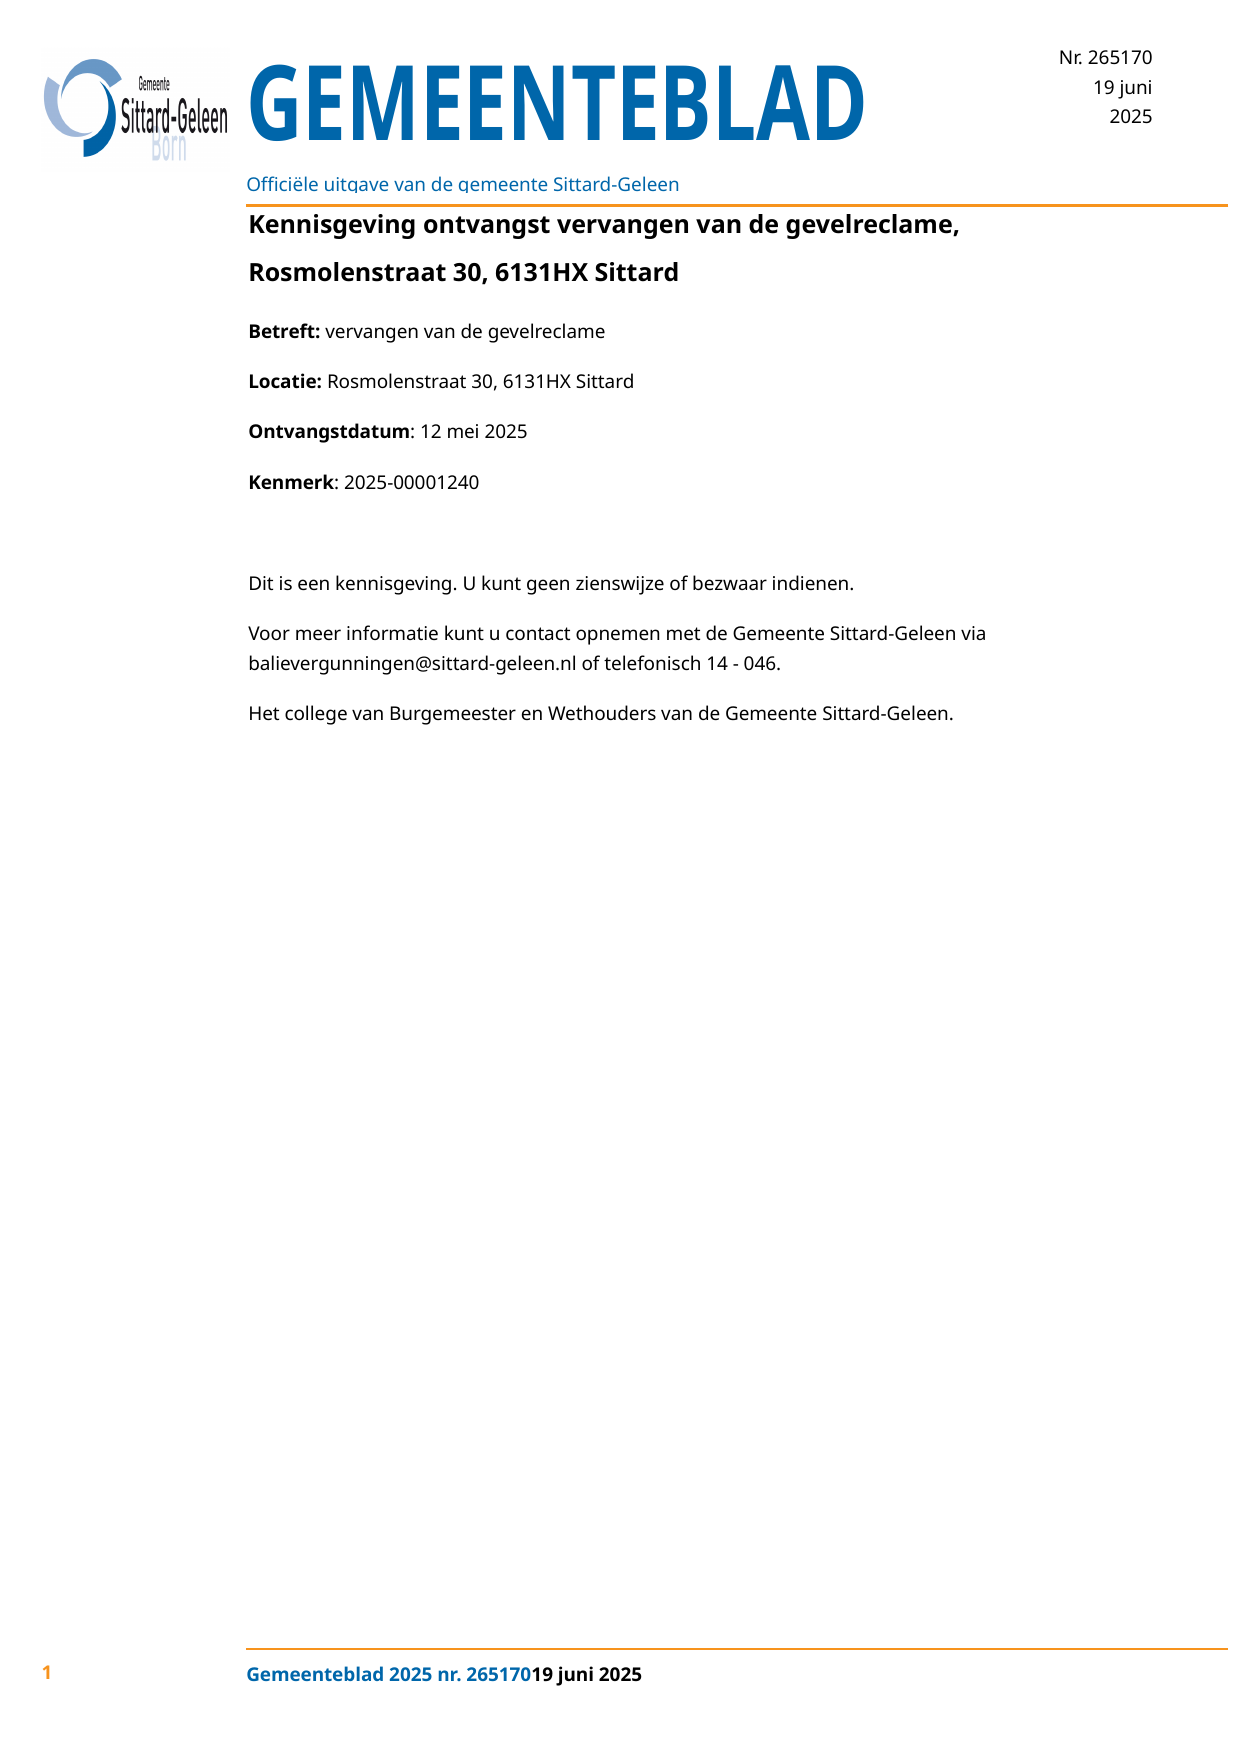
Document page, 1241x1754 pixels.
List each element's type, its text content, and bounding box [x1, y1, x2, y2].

text Het college van Burgemeester en Wethouders van de Gemeente Sittard-Geleen. [248, 700, 1152, 726]
text Betreft: vervangen van de gevelreclame [248, 318, 1152, 344]
text Kennisgeving ontvangst vervangen van de gevelreclame, Rosmolenstraat 30, 6131HX Sittard [248, 207, 1152, 288]
text Kenmerk: 2025-00001240 [248, 469, 1152, 495]
picture [41, 47, 231, 172]
text Ontvangstdatum: 12 mei 2025 [248, 419, 1152, 444]
text Dit is een kennisgeving. U kunt geen zienswijze of bezwaar indienen. [248, 570, 1152, 596]
text Locatie: Rosmolenstraat 30, 6131HX Sittard [248, 368, 1152, 394]
text Voor meer informatie kunt u contact opnemen met de Gemeente Sittard-Geleen via balievergunningen@sittard-geleen.nl of telefonisch 14 - 046. [248, 620, 1152, 676]
